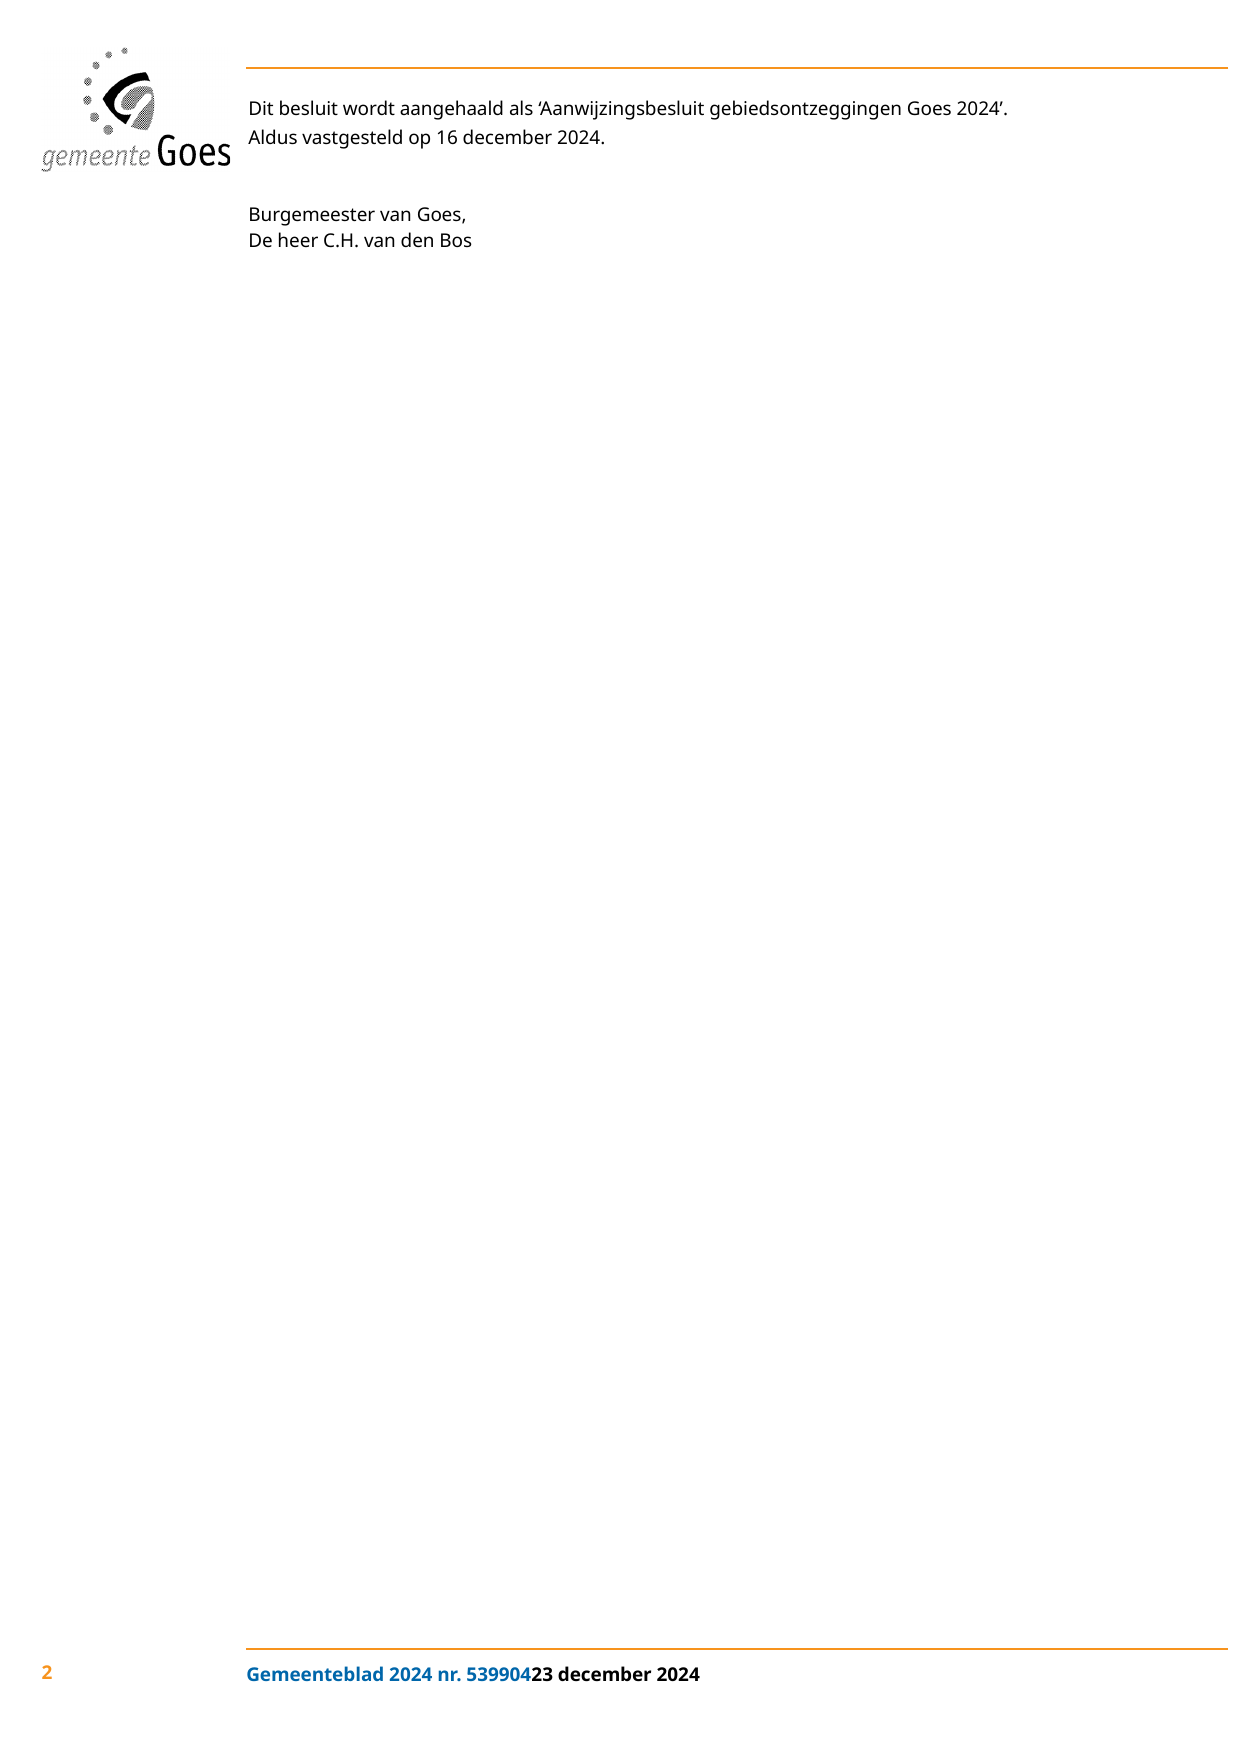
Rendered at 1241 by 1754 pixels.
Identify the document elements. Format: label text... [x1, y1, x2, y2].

text Burgemeester van Goes, [248, 202, 1152, 227]
picture [41, 47, 231, 172]
text Dit besluit wordt aangehaald als ‘Aanwijzingsbesluit gebiedsontzeggingen Goes 2024’. [248, 95, 1152, 121]
text Aldus vastgesteld op 16 december 2024. [248, 124, 1152, 150]
text De heer C.H. van den Bos [248, 227, 1152, 253]
